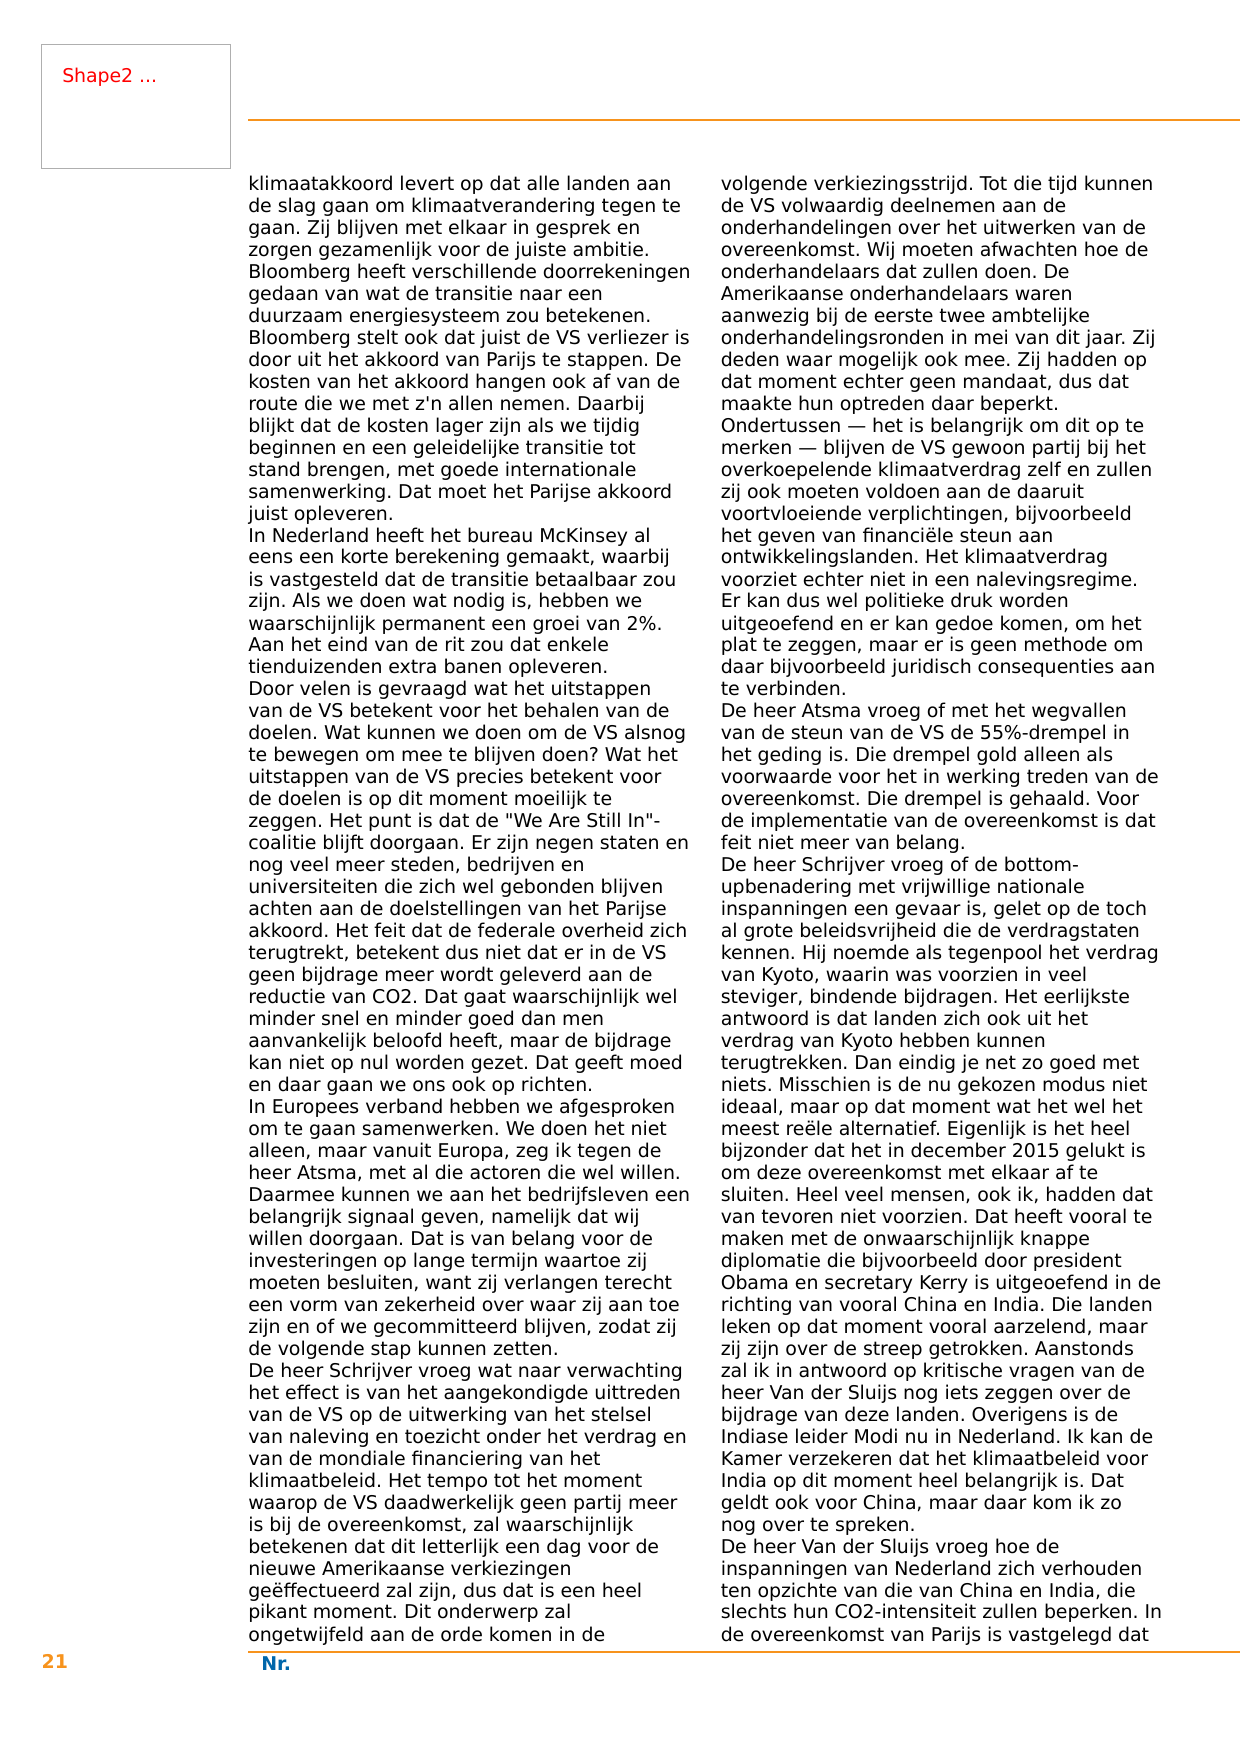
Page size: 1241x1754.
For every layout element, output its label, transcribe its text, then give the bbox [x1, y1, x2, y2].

text De heer Van der Sluijs vroeg hoe de inspanningen van Nederland zich verhouden ten opzichte van die van China en India, die slechts hun CO2-intensiteit zullen beperken. In de overeenkomst van Parijs is vastgelegd dat [721, 1536, 1163, 1645]
text De heer Schrijver vroeg wat naar verwachting het effect is van het aangekondigde uittreden van de VS op de uitwerking van het stelsel van naleving en toezicht onder het verdrag en van de mondiale financiering van het klimaatbeleid. Het tempo tot het moment waarop de VS daadwerkelijk geen partij meer is bij de overeenkomst, zal waarschijnlijk betekenen dat dit letterlijk een dag voor de nieuwe Amerikaanse verkiezingen geëffectueerd zal zijn, dus dat is een heel pikant moment. Dit onderwerp zal ongetwijfeld aan de orde komen in de [248, 1360, 691, 1645]
text klimaatakkoord levert op dat alle landen aan de slag gaan om klimaatverandering tegen te gaan. Zij blijven met elkaar in gesprek en zorgen gezamenlijk voor de juiste ambitie. Bloomberg heeft verschillende doorrekeningen gedaan van wat de transitie naar een duurzaam energiesysteem zou betekenen. Bloomberg stelt ook dat juist de VS verliezer is door uit het akkoord van Parijs te stappen. De kosten van het akkoord hangen ook af van de route die we met z'n allen nemen. Daarbij blijkt dat de kosten lager zijn als we tijdig beginnen en een geleidelijke transitie tot stand brengen, met goede internationale samenwerking. Dat moet het Parijse akkoord juist opleveren. [248, 173, 691, 524]
text De heer Schrijver vroeg of de bottom-upbenadering met vrijwillige nationale inspanningen een gevaar is, gelet op de toch al grote beleidsvrijheid die de verdragstaten kennen. Hij noemde als tegenpool het verdrag van Kyoto, waarin was voorzien in veel steviger, bindende bijdragen. Het eerlijkste antwoord is dat landen zich ook uit het verdrag van Kyoto hebben kunnen terugtrekken. Dan eindig je net zo goed met niets. Misschien is de nu gekozen modus niet ideaal, maar op dat moment wat het wel het meest reële alternatief. Eigenlijk is het heel bijzonder dat het in december 2015 gelukt is om deze overeenkomst met elkaar af te sluiten. Heel veel mensen, ook ik, hadden dat van tevoren niet voorzien. Dat heeft vooral te maken met de onwaarschijnlijk knappe diplomatie die bijvoorbeeld door president Obama en secretary Kerry is uitgeoefend in de richting van vooral China en India. Die landen leken op dat moment vooral aarzelend, maar zij zijn over de streep getrokken. Aanstonds zal ik in antwoord op kritische vragen van de heer Van der Sluijs nog iets zeggen over de bijdrage van deze landen. Overigens is de Indiase leider Modi nu in Nederland. Ik kan de Kamer verzekeren dat het klimaatbeleid voor India op dit moment heel belangrijk is. Dat geldt ook voor China, maar daar kom ik zo nog over te spreken. [721, 854, 1163, 1536]
text volgende verkiezingsstrijd. Tot die tijd kunnen de VS volwaardig deelnemen aan de onderhandelingen over het uitwerken van de overeenkomst. Wij moeten afwachten hoe de onderhandelaars dat zullen doen. De Amerikaanse onderhandelaars waren aanwezig bij de eerste twee ambtelijke onderhandelingsronden in mei van dit jaar. Zij deden waar mogelijk ook mee. Zij hadden op dat moment echter geen mandaat, dus dat maakte hun optreden daar beperkt. Ondertussen — het is belangrijk om dit op te merken — blijven de VS gewoon partij bij het overkoepelende klimaatverdrag zelf en zullen zij ook moeten voldoen aan de daaruit voortvloeiende verplichtingen, bijvoorbeeld het geven van financiële steun aan ontwikkelingslanden. Het klimaatverdrag voorziet echter niet in een nalevingsregime. Er kan dus wel politieke druk worden uitgeoefend en er kan gedoe komen, om het plat te zeggen, maar er is geen methode om daar bijvoorbeeld juridisch consequenties aan te verbinden. [721, 173, 1163, 700]
text De heer Atsma vroeg of met het wegvallen van de steun van de VS de 55%-drempel in het geding is. Die drempel gold alleen als voorwaarde voor het in werking treden van de overeenkomst. Die drempel is gehaald. Voor de implementatie van de overeenkomst is dat feit niet meer van belang. [721, 700, 1163, 854]
text In Nederland heeft het bureau McKinsey al eens een korte berekening gemaakt, waarbij is vastgesteld dat de transitie betaalbaar zou zijn. Als we doen wat nodig is, hebben we waarschijnlijk permanent een groei van 2%. Aan het eind van de rit zou dat enkele tienduizenden extra banen opleveren. [248, 524, 691, 678]
text Door velen is gevraagd wat het uitstappen van de VS betekent voor het behalen van de doelen. Wat kunnen we doen om de VS alsnog te bewegen om mee te blijven doen? Wat het uitstappen van de VS precies betekent voor de doelen is op dit moment moeilijk te zeggen. Het punt is dat de "We Are Still In"-coalitie blijft doorgaan. Er zijn negen staten en nog veel meer steden, bedrijven en universiteiten die zich wel gebonden blijven achten aan de doelstellingen van het Parijse akkoord. Het feit dat de federale overheid zich terugtrekt, betekent dus niet dat er in de VS geen bijdrage meer wordt geleverd aan de reductie van CO2. Dat gaat waarschijnlijk wel minder snel en minder goed dan men aanvankelijk beloofd heeft, maar de bijdrage kan niet op nul worden gezet. Dat geeft moed en daar gaan we ons ook op richten. [248, 678, 691, 1096]
text In Europees verband hebben we afgesproken om te gaan samenwerken. We doen het niet alleen, maar vanuit Europa, zeg ik tegen de heer Atsma, met al die actoren die wel willen. Daarmee kunnen we aan het bedrijfsleven een belangrijk signaal geven, namelijk dat wij willen doorgaan. Dat is van belang voor de investeringen op lange termijn waartoe zij moeten besluiten, want zij verlangen terecht een vorm van zekerheid over waar zij aan toe zijn en of we gecommitteerd blijven, zodat zij de volgende stap kunnen zetten. [248, 1096, 691, 1360]
